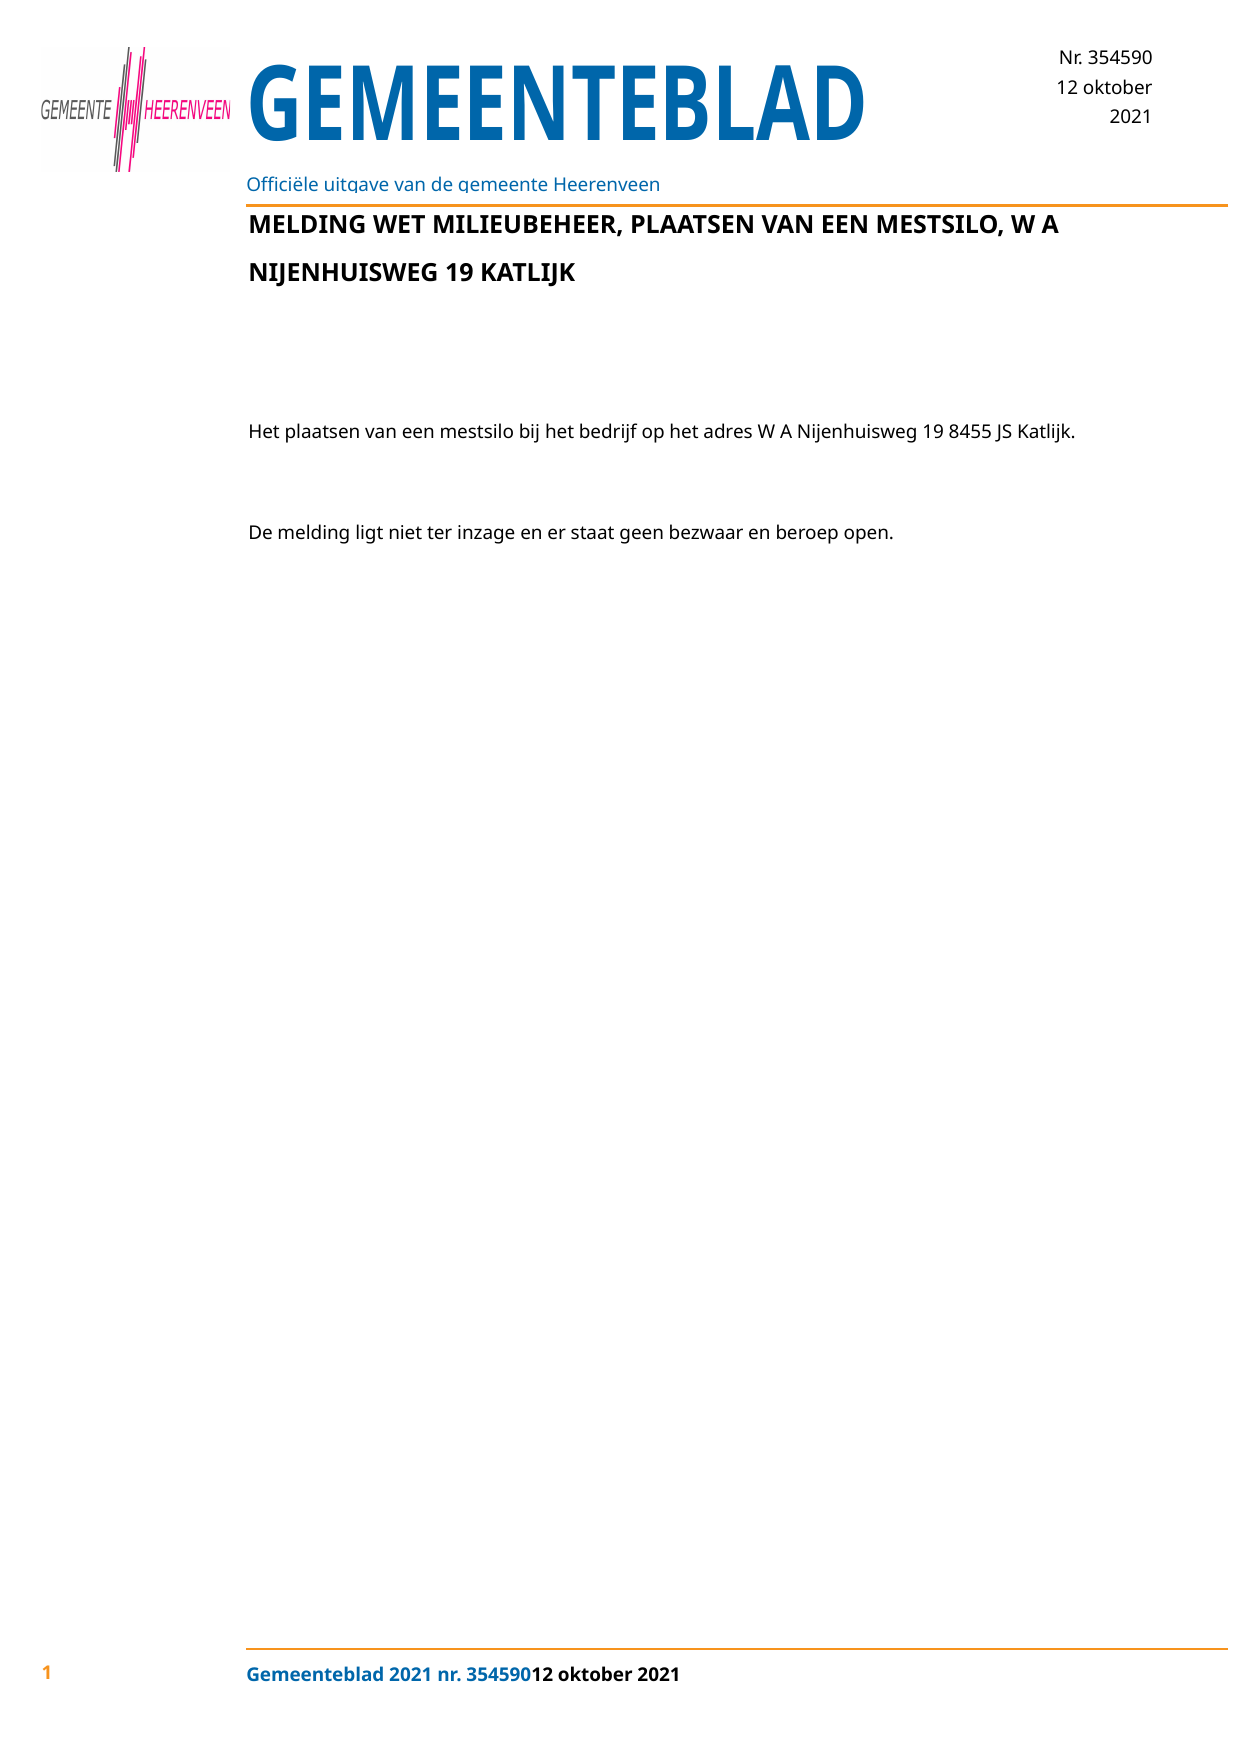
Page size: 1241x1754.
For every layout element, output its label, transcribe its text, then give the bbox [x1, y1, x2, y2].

picture [41, 47, 231, 172]
text MELDING WET MILIEUBEHEER, PLAATSEN VAN EEN MESTSILO, W A NIJENHUISWEG 19 KATLIJK [248, 207, 1152, 288]
text De melding ligt niet ter inzage en er staat geen bezwaar en beroep open. [248, 519, 1152, 545]
text Het plaatsen van een mestsilo bij het bedrijf op het adres W A Nijenhuisweg 19 8455 JS Katlijk. [248, 419, 1152, 444]
